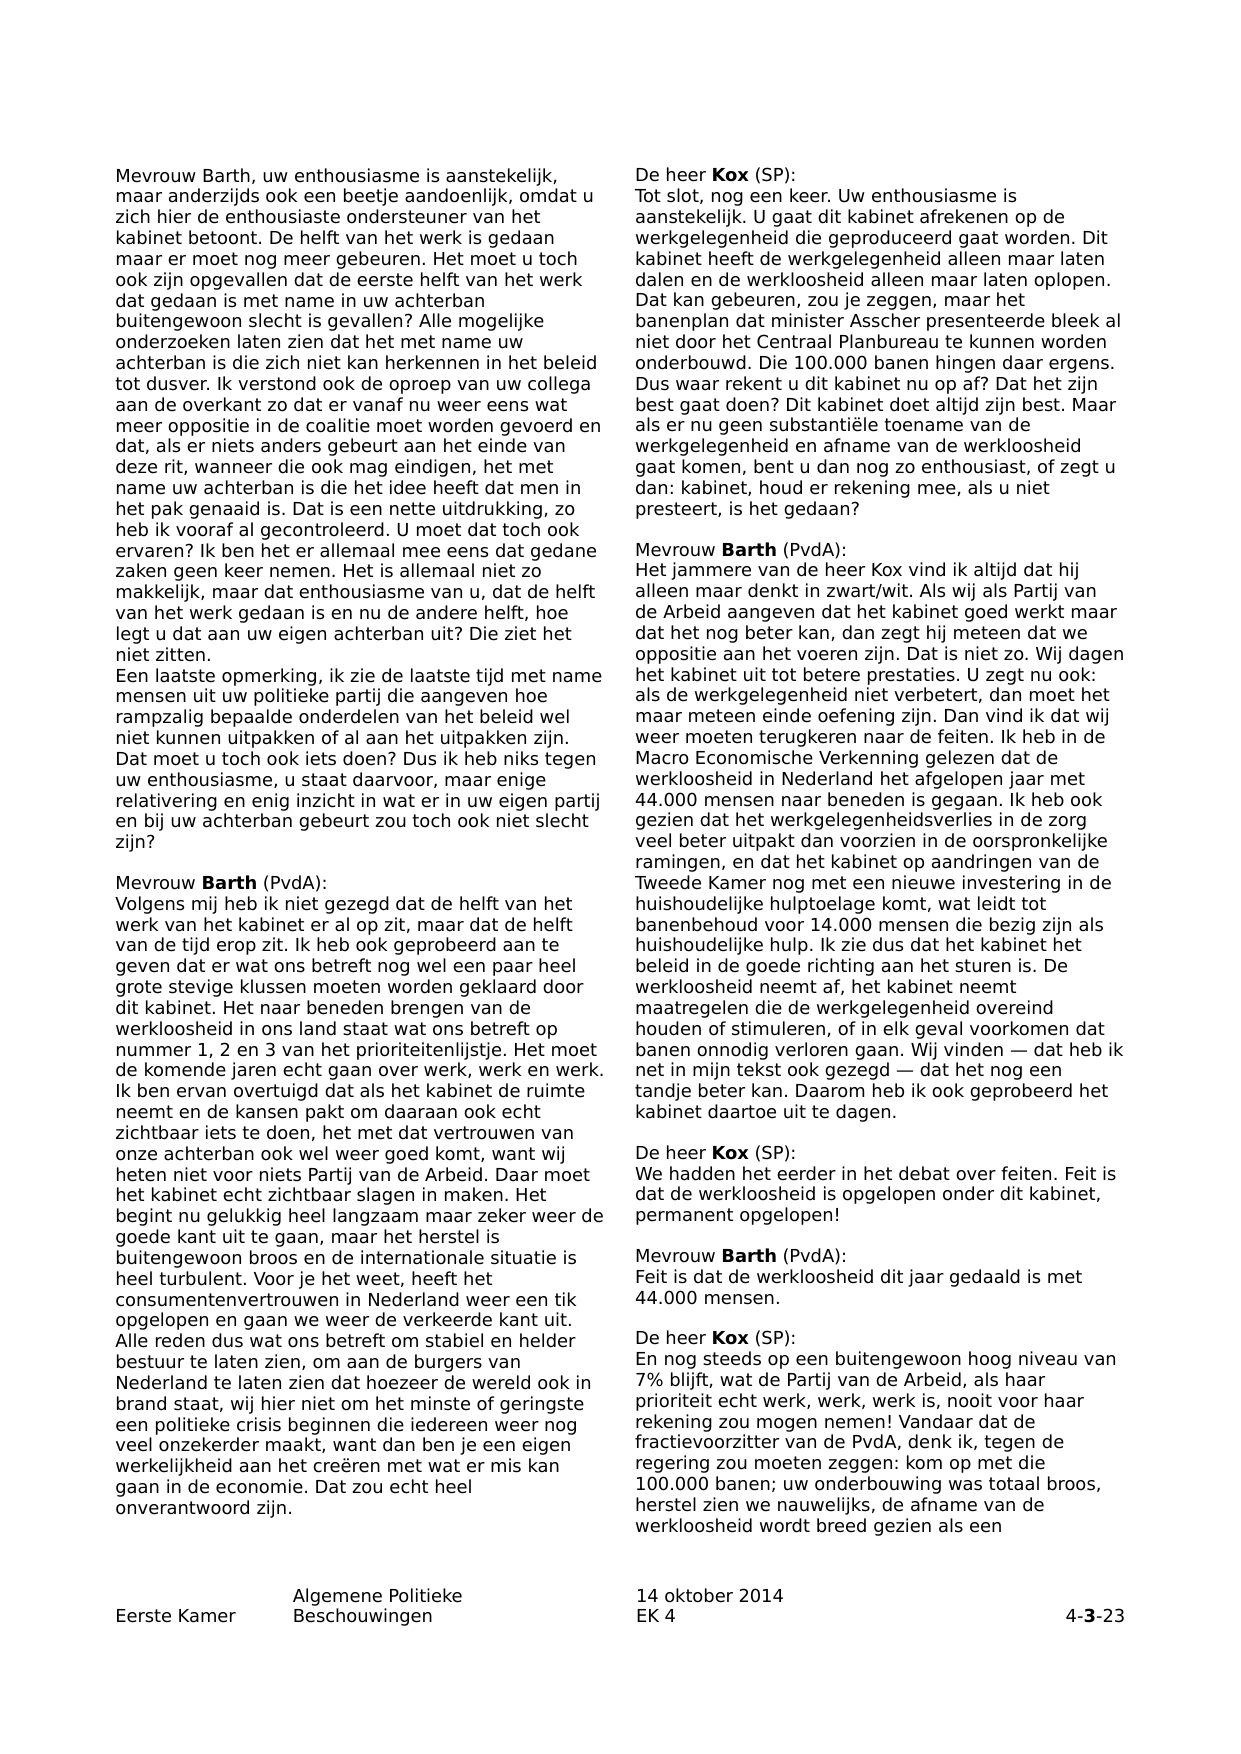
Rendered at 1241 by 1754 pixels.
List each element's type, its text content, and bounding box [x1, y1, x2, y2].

text De heer Kox (SP): [635, 165, 1125, 186]
text Mevrouw Barth (PvdA): [635, 1246, 1125, 1267]
text Feit is dat de werkloosheid dit jaar gedaald is met 44.000 mensen. [635, 1267, 1125, 1308]
text En nog steeds op een buitengewoon hoog niveau van 7% blijft, wat de Partij van de Arbeid, als haar prioriteit echt werk, werk, werk is, nooit voor haar rekening zou mogen nemen! Vandaar dat de fractievoorzitter van de PvdA, denk ik, tegen de regering zou moeten zeggen: kom op met die 100.000 banen; uw onderbouwing was totaal broos, herstel zien we nauwelijks, de afname van de werkloosheid wordt breed gezien als een [635, 1349, 1125, 1536]
text We hadden het eerder in het debat over feiten. Feit is dat de werkloosheid is opgelopen onder dit kabinet, permanent opgelopen! [635, 1163, 1125, 1226]
text Mevrouw Barth, uw enthousiasme is aanstekelijk, maar anderzijds ook een beetje aandoenlijk, omdat u zich hier de enthousiaste ondersteuner van het kabinet betoont. De helft van het werk is gedaan maar er moet nog meer gebeuren. Het moet u toch ook zijn opgevallen dat de eerste helft van het werk dat gedaan is met name in uw achterban buitengewoon slecht is gevallen? Alle mogelijke onderzoeken laten zien dat het met name uw achterban is die zich niet kan herkennen in het beleid tot dusver. Ik verstond ook de oproep van uw collega aan de overkant zo dat er vanaf nu weer eens wat meer oppositie in de coalitie moet worden gevoerd en dat, als er niets anders gebeurt aan het einde van deze rit, wanneer die ook mag eindigen, het met name uw achterban is die het idee heeft dat men in het pak genaaid is. Dat is een nette uitdrukking, zo heb ik vooraf al gecontroleerd. U moet dat toch ook ervaren? Ik ben het er allemaal mee eens dat gedane zaken geen keer nemen. Het is allemaal niet zo makkelijk, maar dat enthousiasme van u, dat de helft van het werk gedaan is en nu de andere helft, hoe legt u dat aan uw eigen achterban uit? Die ziet het niet zitten. [115, 165, 605, 665]
text Tot slot, nog een keer. Uw enthousiasme is aanstekelijk. U gaat dit kabinet afrekenen op de werkgelegenheid die geproduceerd gaat worden. Dit kabinet heeft de werkgelegenheid alleen maar laten dalen en de werkloosheid alleen maar laten oplopen. Dat kan gebeuren, zou je zeggen, maar het banenplan dat minister Asscher presenteerde bleek al niet door het Centraal Planbureau te kunnen worden onderbouwd. Die 100.000 banen hingen daar ergens. Dus waar rekent u dit kabinet nu op af? Dat het zijn best gaat doen? Dit kabinet doet altijd zijn best. Maar als er nu geen substantiële toename van de werkgelegenheid en afname van de werkloosheid gaat komen, bent u dan nog zo enthousiast, of zegt u dan: kabinet, houd er rekening mee, als u niet presteert, is het gedaan? [635, 186, 1125, 519]
text De heer Kox (SP): [635, 1328, 1125, 1349]
text Mevrouw Barth (PvdA): [115, 873, 605, 893]
text De heer Kox (SP): [635, 1143, 1125, 1163]
text Een laatste opmerking, ik zie de laatste tijd met name mensen uit uw politieke partij die aangeven hoe rampzalig bepaalde onderdelen van het beleid wel niet kunnen uitpakken of al aan het uitpakken zijn. Dat moet u toch ook iets doen? Dus ik heb niks tegen uw enthousiasme, u staat daarvoor, maar enige relativering en enig inzicht in wat er in uw eigen partij en bij uw achterban gebeurt zou toch ook niet slecht zijn? [115, 665, 605, 853]
text Mevrouw Barth (PvdA): [635, 539, 1125, 560]
text Volgens mij heb ik niet gezegd dat de helft van het werk van het kabinet er al op zit, maar dat de helft van de tijd erop zit. Ik heb ook geprobeerd aan te geven dat er wat ons betreft nog wel een paar heel grote stevige klussen moeten worden geklaard door dit kabinet. Het naar beneden brengen van de werkloosheid in ons land staat wat ons betreft op nummer 1, 2 en 3 van het prioriteitenlijstje. Het moet de komende jaren echt gaan over werk, werk en werk. Ik ben ervan overtuigd dat als het kabinet de ruimte neemt en de kansen pakt om daaraan ook echt zichtbaar iets te doen, het met dat vertrouwen van onze achterban ook wel weer goed komt, want wij heten niet voor niets Partij van de Arbeid. Daar moet het kabinet echt zichtbaar slagen in maken. Het begint nu gelukkig heel langzaam maar zeker weer de goede kant uit te gaan, maar het herstel is buitengewoon broos en de internationale situatie is heel turbulent. Voor je het weet, heeft het consumentenvertrouwen in Nederland weer een tik opgelopen en gaan we weer de verkeerde kant uit. Alle reden dus wat ons betreft om stabiel en helder bestuur te laten zien, om aan de burgers van Nederland te laten zien dat hoezeer de wereld ook in brand staat, wij hier niet om het minste of geringste een politieke crisis beginnen die iedereen weer nog veel onzekerder maakt, want dan ben je een eigen werkelijkheid aan het creëren met wat er mis kan gaan in de economie. Dat zou echt heel onverantwoord zijn. [115, 893, 605, 1518]
text Het jammere van de heer Kox vind ik altijd dat hij alleen maar denkt in zwart/wit. Als wij als Partij van de Arbeid aangeven dat het kabinet goed werkt maar dat het nog beter kan, dan zegt hij meteen dat we oppositie aan het voeren zijn. Dat is niet zo. Wij dagen het kabinet uit tot betere prestaties. U zegt nu ook: als de werkgelegenheid niet verbetert, dan moet het maar meteen einde oefening zijn. Dan vind ik dat wij weer moeten terugkeren naar de feiten. Ik heb in de Macro Economische Verkenning gelezen dat de werkloosheid in Nederland het afgelopen jaar met 44.000 mensen naar beneden is gegaan. Ik heb ook gezien dat het werkgelegenheidsverlies in de zorg veel beter uitpakt dan voorzien in de oorspronkelijke ramingen, en dat het kabinet op aandringen van de Tweede Kamer nog met een nieuwe investering in de huishoudelijke hulptoelage komt, wat leidt tot banenbehoud voor 14.000 mensen die bezig zijn als huishoudelijke hulp. Ik zie dus dat het kabinet het beleid in de goede richting aan het sturen is. De werkloosheid neemt af, het kabinet neemt maatregelen die de werkgelegenheid overeind houden of stimuleren, of in elk geval voorkomen dat banen onnodig verloren gaan. Wij vinden — dat heb ik net in mijn tekst ook gezegd — dat het nog een tandje beter kan. Daarom heb ik ook geprobeerd het kabinet daartoe uit te dagen. [635, 560, 1125, 1123]
